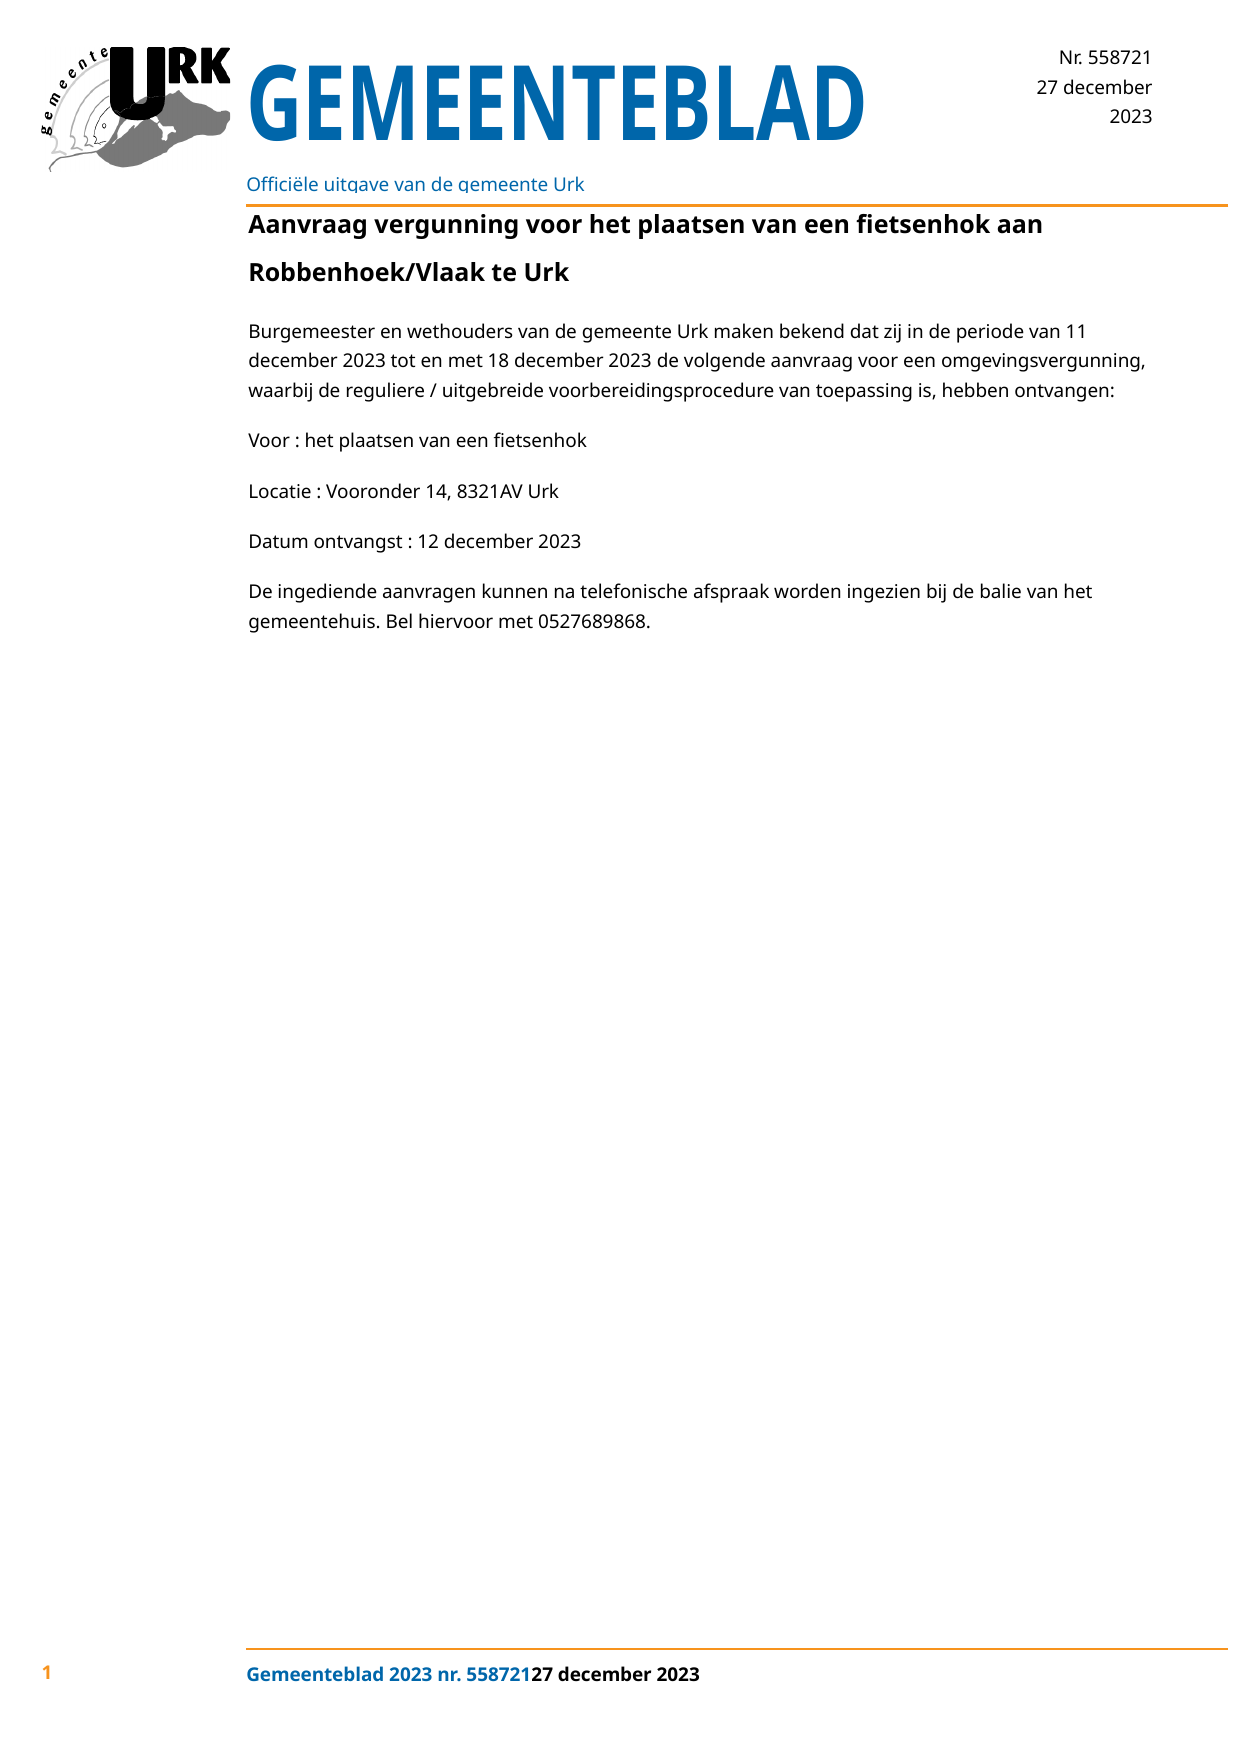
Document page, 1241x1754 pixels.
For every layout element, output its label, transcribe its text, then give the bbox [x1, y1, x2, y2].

text Burgemeester en wethouders van de gemeente Urk maken bekend dat zij in de periode van 11 december 2023 tot en met 18 december 2023 de volgende aanvraag voor een omgevingsvergunning, waarbij de reguliere / uitgebreide voorbereidingsprocedure van toepassing is, hebben ontvangen: [248, 318, 1152, 403]
text De ingediende aanvragen kunnen na telefonische afspraak worden ingezien bij de balie van het gemeentehuis. Bel hiervoor met 0527689868. [248, 579, 1152, 634]
text Voor : het plaatsen van een fietsenhok [248, 427, 1152, 453]
text Datum ontvangst : 12 december 2023 [248, 528, 1152, 554]
text Locatie : Vooronder 14, 8321AV Urk [248, 478, 1152, 504]
text Aanvraag vergunning voor het plaatsen van een fietsenhok aan Robbenhoek/Vlaak te Urk [248, 207, 1152, 288]
picture [41, 47, 231, 172]
